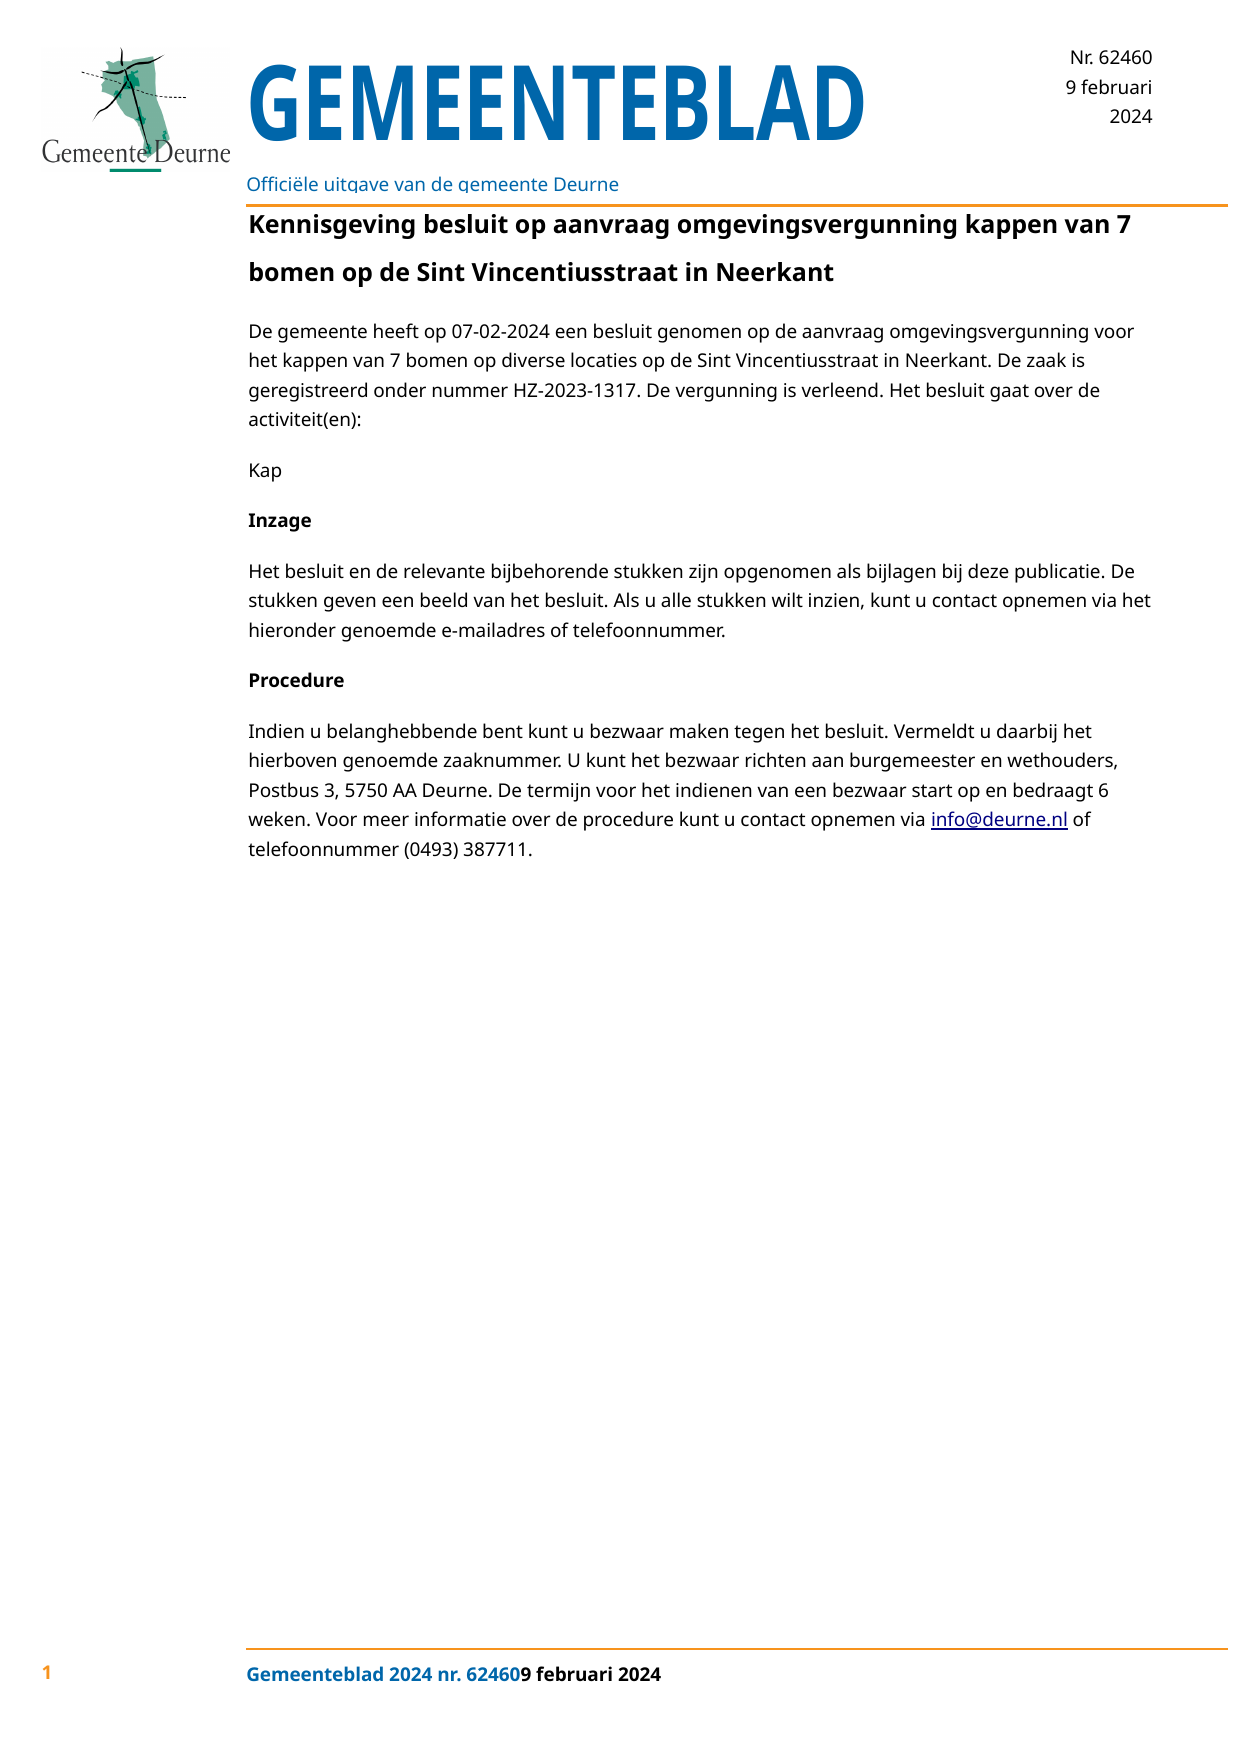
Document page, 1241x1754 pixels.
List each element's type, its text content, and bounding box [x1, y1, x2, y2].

picture [41, 47, 231, 172]
text Kennisgeving besluit op aanvraag omgevingsvergunning kappen van 7 bomen op de Sint Vincentiusstraat in Neerkant [248, 207, 1152, 288]
text De gemeente heeft op 07-02-2024 een besluit genomen op de aanvraag omgevingsvergunning voor het kappen van 7 bomen op diverse locaties op de Sint Vincentiusstraat in Neerkant. De zaak is geregistreerd onder nummer HZ-2023-1317. De vergunning is verleend. Het besluit gaat over de activiteit(en): [248, 318, 1152, 432]
text Indien u belanghebbende bent kunt u bezwaar maken tegen het besluit. Vermeldt u daarbij het hierboven genoemde zaaknummer. U kunt het bezwaar richten aan burgemeester en wethouders, Postbus 3, 5750 AA Deurne. De termijn voor het indienen van een bezwaar start op en bedraagt 6 weken. Voor meer informatie over de procedure kunt u contact opnemen via info@deurne.nl of telefoonnummer (0493) 387711. [248, 718, 1152, 862]
text Kap [248, 457, 1152, 483]
text Het besluit en de relevante bijbehorende stukken zijn opgenomen als bijlagen bij deze publicatie. De stukken geven een beeld van het besluit. Als u alle stukken wilt inzien, kunt u contact opnemen via het hieronder genoemde e-mailadres of telefoonnummer. [248, 558, 1152, 643]
text Inzage [248, 507, 1152, 533]
text Procedure [248, 667, 1152, 693]
